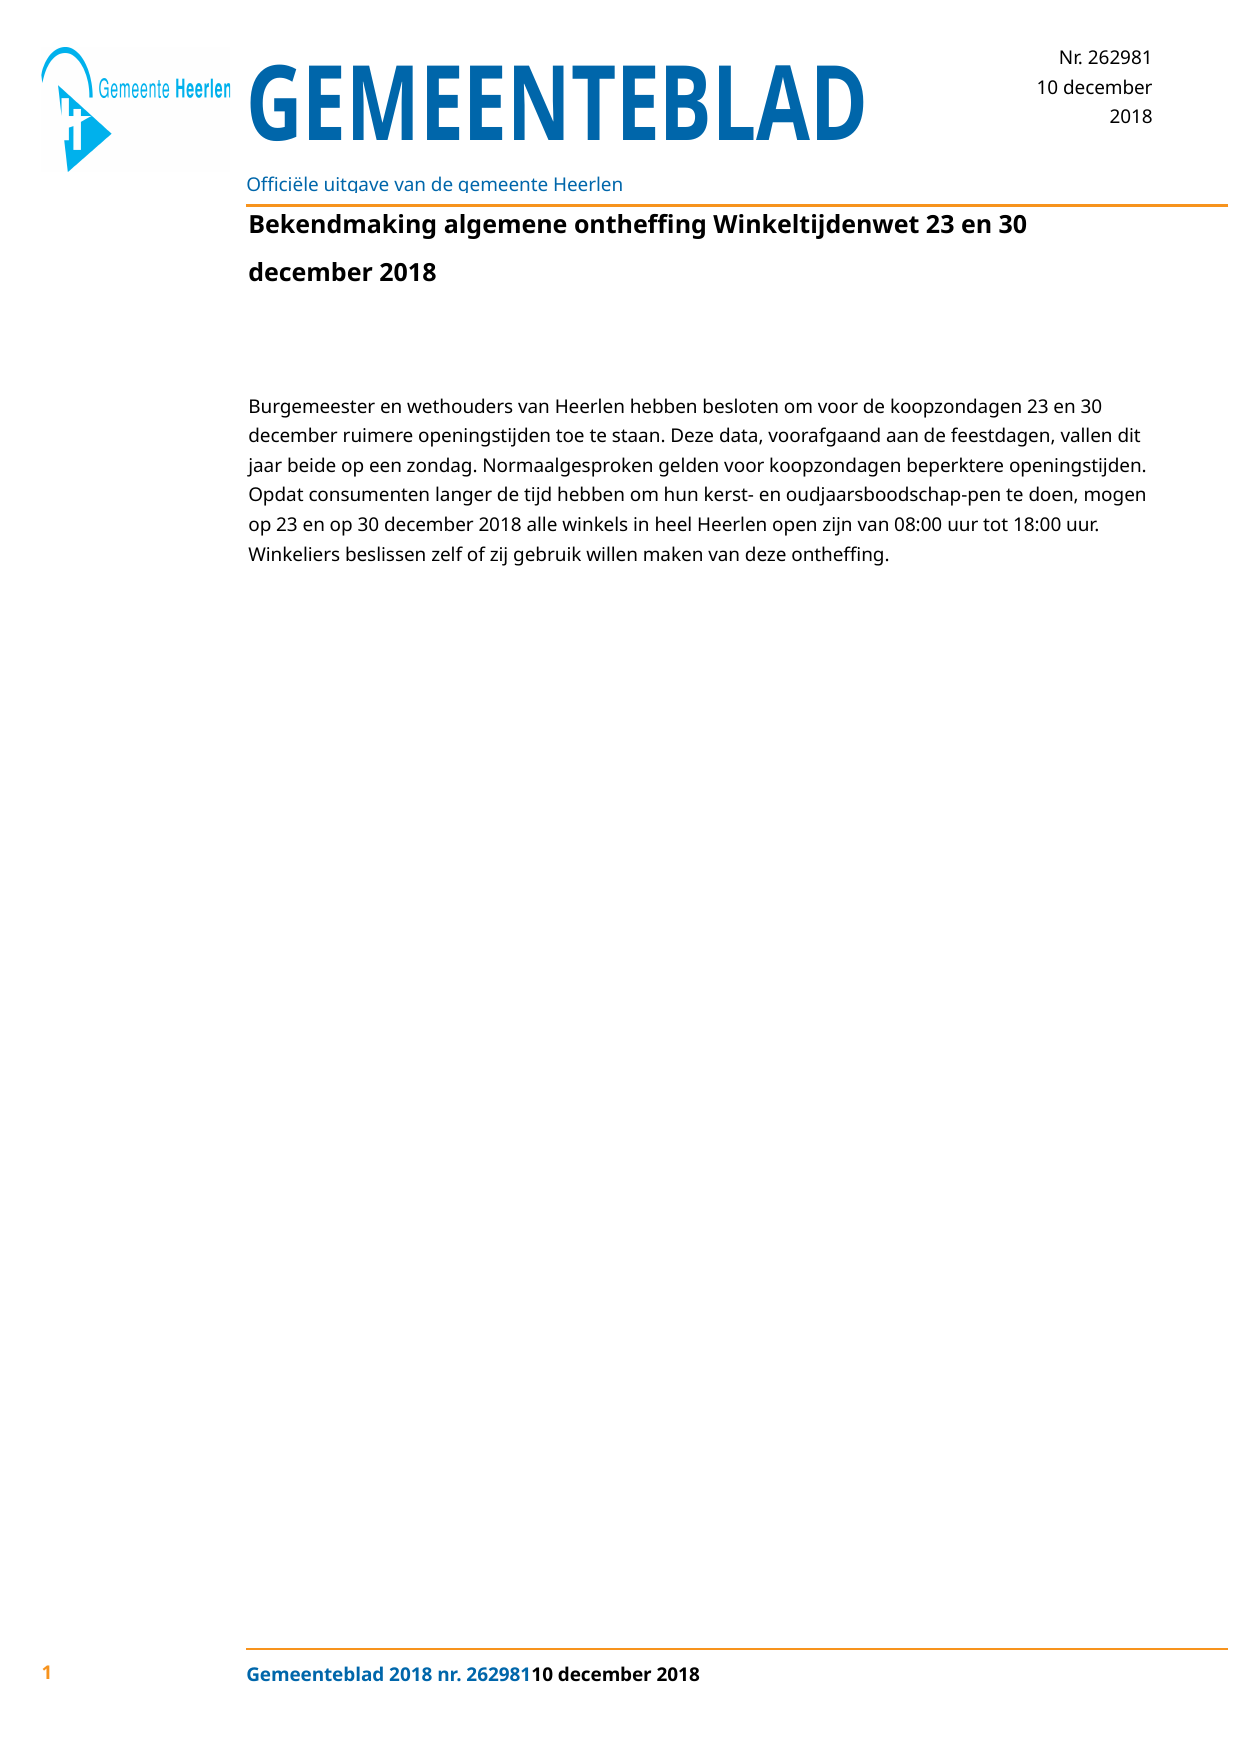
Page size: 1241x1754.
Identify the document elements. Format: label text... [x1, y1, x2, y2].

text Bekendmaking algemene ontheffing Winkeltijdenwet 23 en 30 december 2018 [248, 207, 1152, 288]
text Burgemeester en wethouders van Heerlen hebben besloten om voor de koopzondagen 23 en 30 december ruimere openingstijden toe te staan. Deze data, voorafgaand aan de feestdagen, vallen dit jaar beide op een zondag. Normaalgesproken gelden voor koopzondagen beperktere openingstijden. Opdat consumenten langer de tijd hebben om hun kerst- en oudjaarsboodschap-pen te doen, mogen op 23 en op 30 december 2018 alle winkels in heel Heerlen open zijn van 08:00 uur tot 18:00 uur. Winkeliers beslissen zelf of zij gebruik willen maken van deze ontheffing. [248, 393, 1152, 567]
picture [41, 47, 231, 172]
picture [41, 47, 58, 70]
